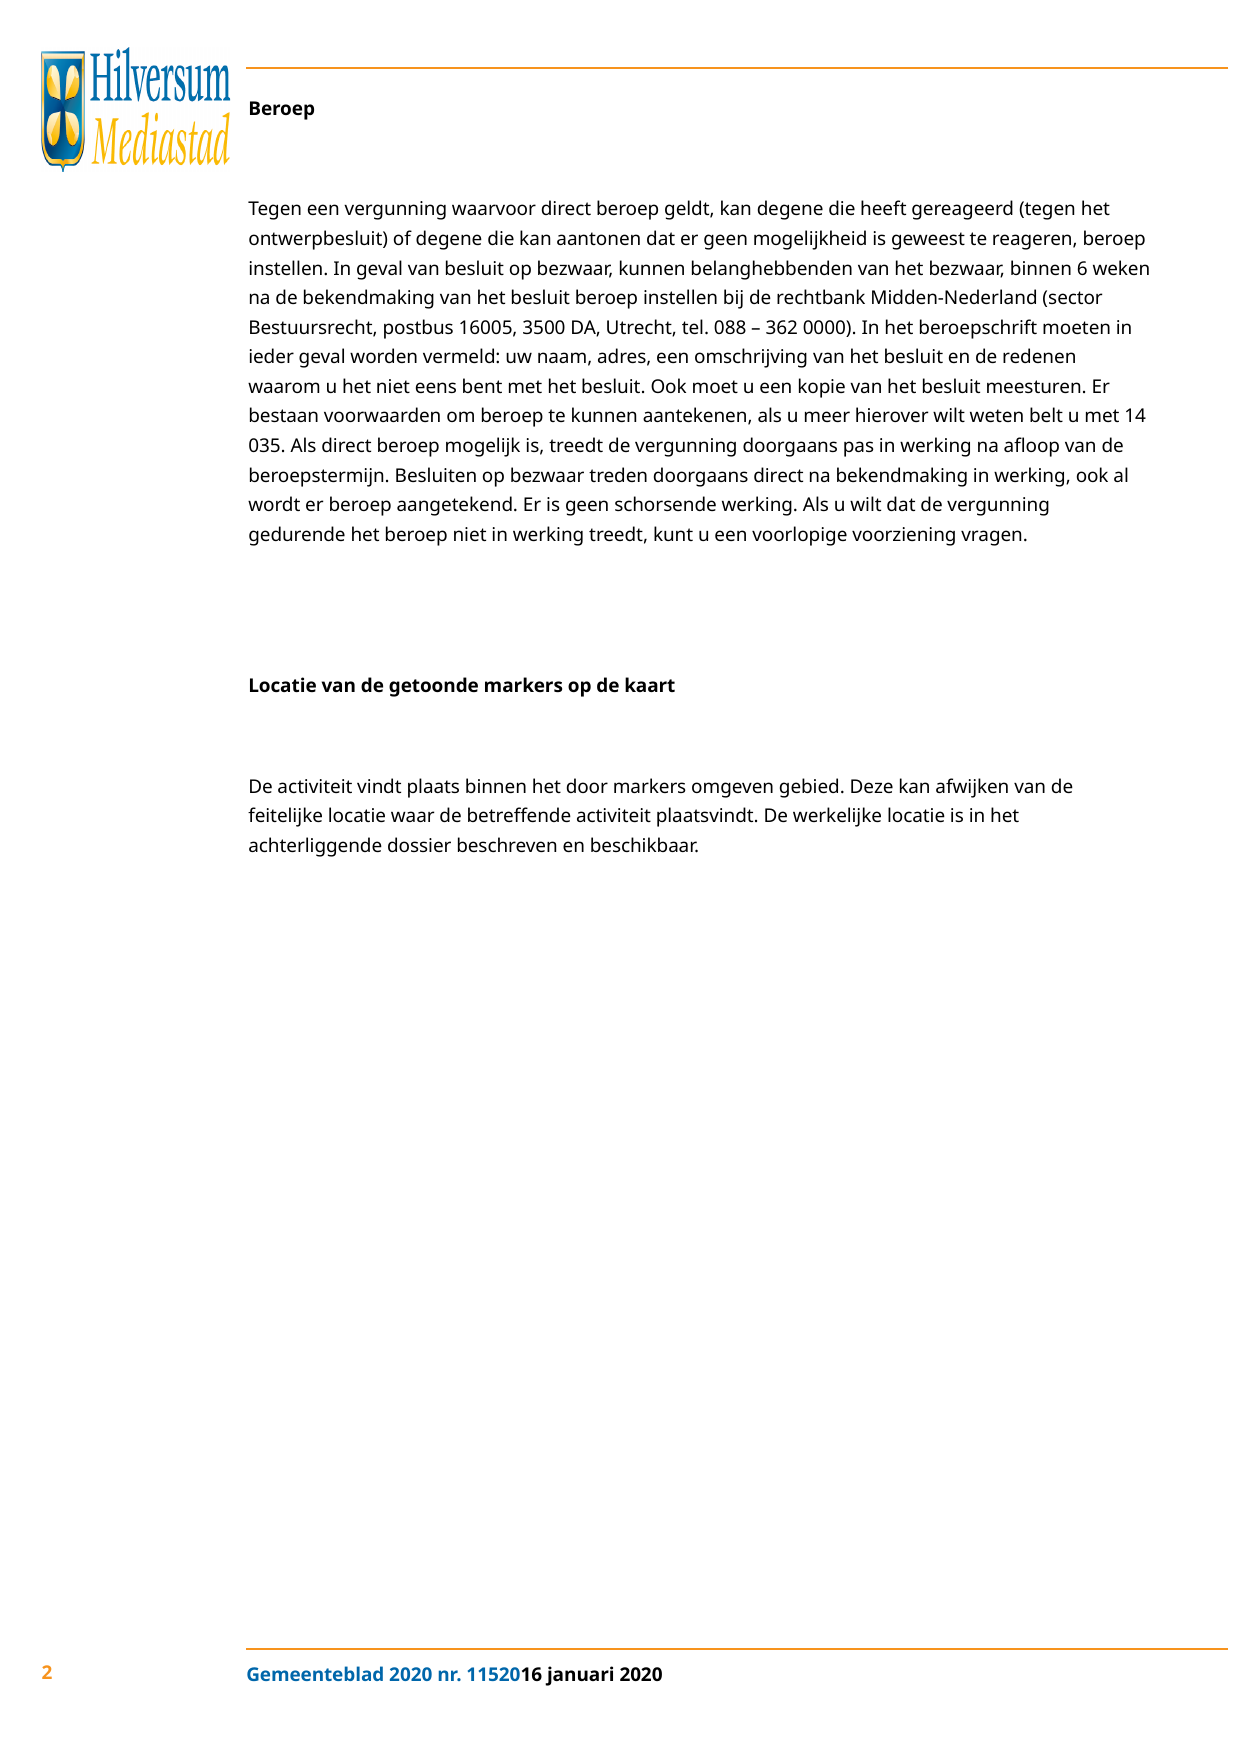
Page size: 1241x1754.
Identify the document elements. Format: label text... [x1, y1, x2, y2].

picture [41, 47, 231, 172]
text Beroep [248, 95, 1152, 121]
text Locatie van de getoonde markers op de kaart [248, 672, 1152, 698]
text De activiteit vindt plaats binnen het door markers omgeven gebied. Deze kan afwijken van de feitelijke locatie waar de betreffende activiteit plaatsvindt. De werkelijke locatie is in het achterliggende dossier beschreven en beschikbaar. [248, 773, 1152, 858]
text Tegen een vergunning waarvoor direct beroep geldt, kan degene die heeft gereageerd (tegen het ontwerpbesluit) of degene die kan aantonen dat er geen mogelijkheid is geweest te reageren, beroep instellen. In geval van besluit op bezwaar, kunnen belanghebbenden van het bezwaar, binnen 6 weken na de bekendmaking van het besluit beroep instellen bij de rechtbank Midden-Nederland (sector Bestuursrecht, postbus 16005, 3500 DA, Utrecht, tel. 088 – 362 0000). In het beroepschrift moeten in ieder geval worden vermeld: uw naam, adres, een omschrijving van het besluit en de redenen waarom u het niet eens bent met het besluit. Ook moet u een kopie van het besluit meesturen. Er bestaan voorwaarden om beroep te kunnen aantekenen, als u meer hierover wilt weten belt u met 14 035. Als direct beroep mogelijk is, treedt de vergunning doorgaans pas in werking na afloop van de beroepstermijn. Besluiten op bezwaar treden doorgaans direct na bekendmaking in werking, ook al wordt er beroep aangetekend. Er is geen schorsende werking. Als u wilt dat de vergunning gedurende het beroep niet in werking treedt, kunt u een voorlopige voorziening vragen. [248, 196, 1152, 547]
